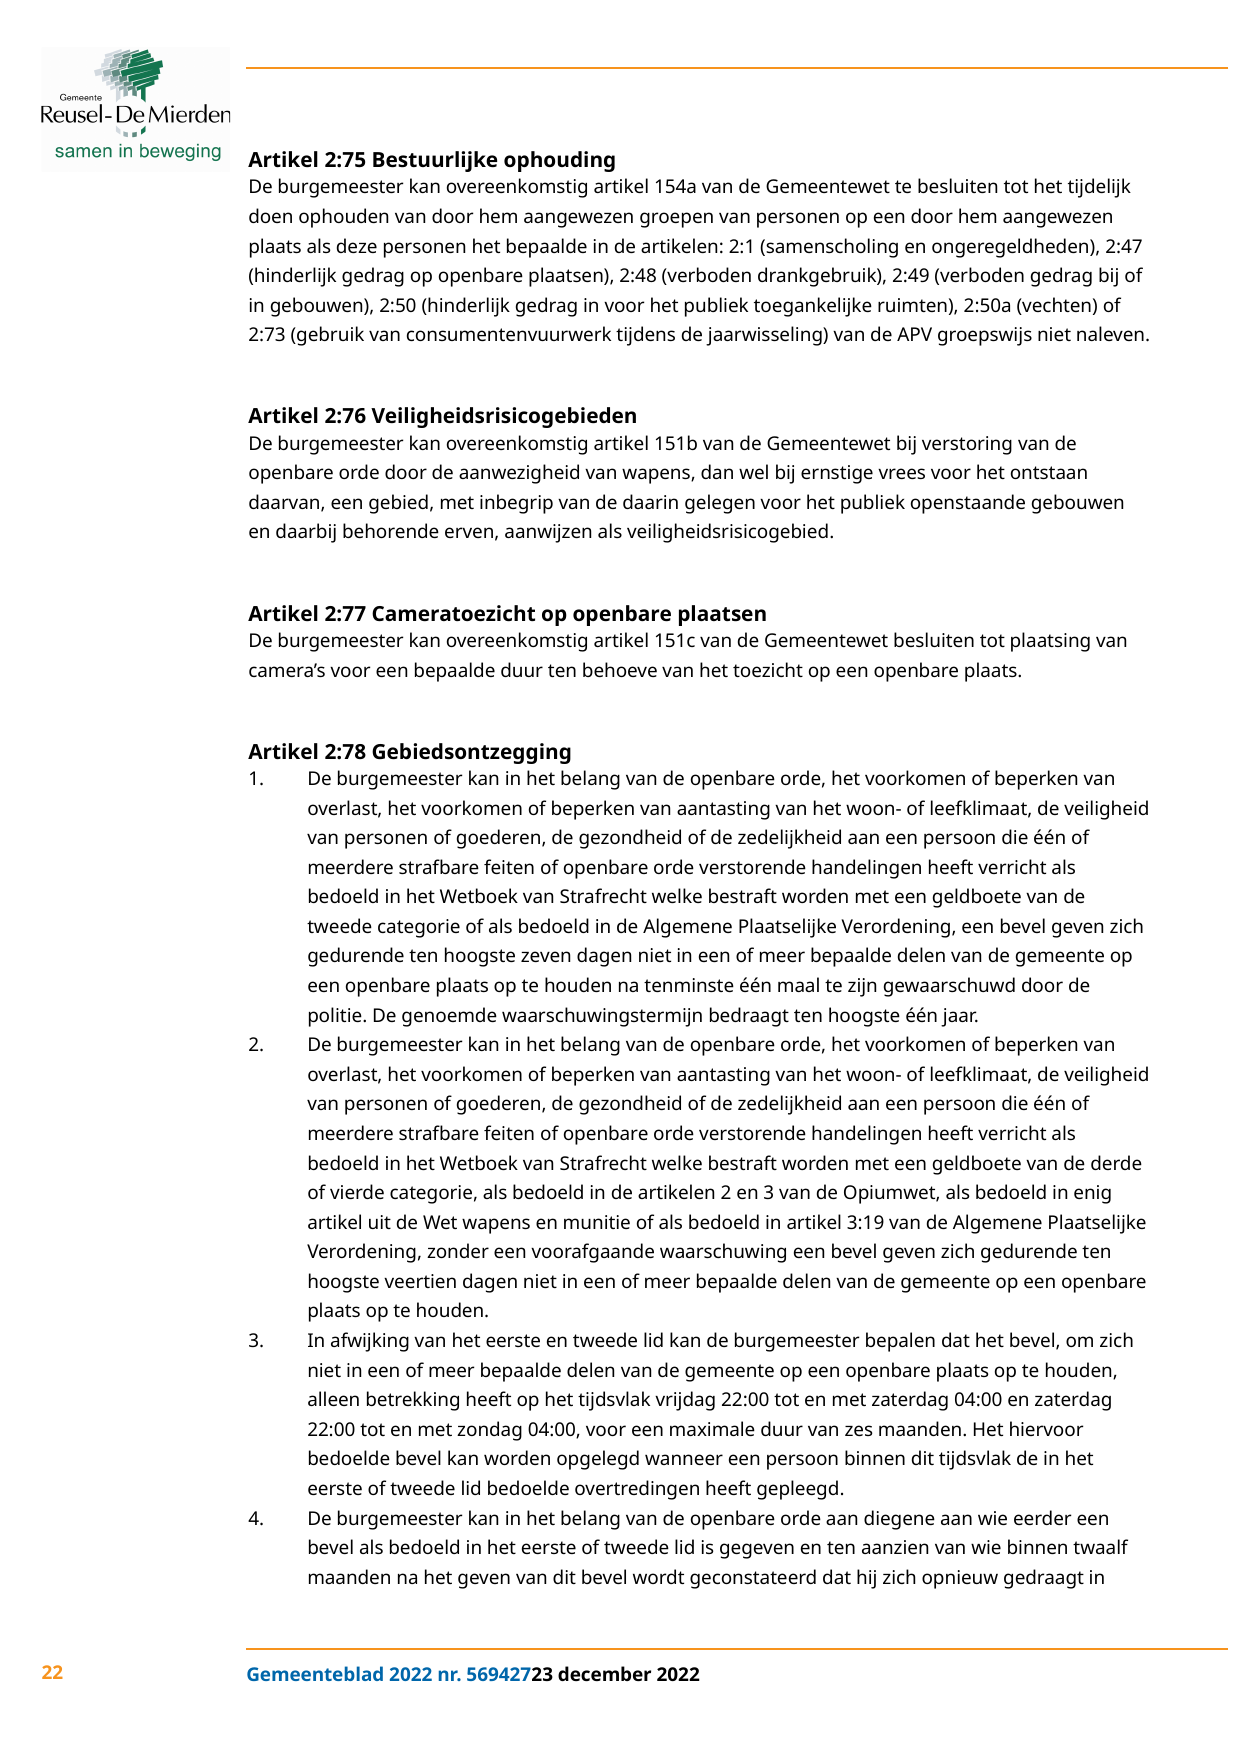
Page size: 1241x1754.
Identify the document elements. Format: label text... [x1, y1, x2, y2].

text Artikel 2:75 Bestuurlijke ophouding [248, 145, 1152, 174]
list De burgemeester kan in het belang van de openbare orde, het voorkomen of beperken van overlast, het voorkomen of beperken van aantasting van het woon- of leefklimaat, de veiligheid van personen of goederen, de gezondheid of de zedelijkheid aan een persoon die één of meerdere strafbare feiten of openbare orde verstorende handelingen heeft verricht als bedoeld in het Wetboek van Strafrecht welke bestraft worden met een geldboete van de derde of vierde categorie, als bedoeld in de artikelen 2 en 3 van de Opiumwet, als bedoeld in enig artikel uit de Wet wapens en munitie of als bedoeld in artikel 3:19 van de Algemene Plaatselijke Verordening, zonder een voorafgaande waarschuwing een bevel geven zich gedurende ten hoogste veertien dagen niet in een of meer bepaalde delen van de gemeente op een openbare plaats op te houden. [248, 1031, 1152, 1323]
text Artikel 2:76 Veiligheidsrisicogebieden [248, 402, 1152, 430]
list In afwijking van het eerste en tweede lid kan de burgemeester bepalen dat het bevel, om zich niet in een of meer bepaalde delen van de gemeente op een openbare plaats op te houden, alleen betrekking heeft op het tijdsvlak vrijdag 22:00 tot en met zaterdag 04:00 en zaterdag 22:00 tot en met zondag 04:00, voor een maximale duur van zes maanden. Het hiervoor bedoelde bevel kan worden opgelegd wanneer een persoon binnen dit tijdsvlak de in het eerste of tweede lid bedoelde overtredingen heeft gepleegd. [248, 1327, 1152, 1501]
picture [41, 47, 231, 172]
text Artikel 2:77 Cameratoezicht op openbare plaatsen [248, 599, 1152, 627]
text De burgemeester kan overeenkomstig artikel 151b van de Gemeentewet bij verstoring van de openbare orde door de aanwezigheid van wapens, dan wel bij ernstige vrees voor het ontstaan daarvan, een gebied, met inbegrip van de daarin gelegen voor het publiek openstaande gebouwen en daarbij behorende erven, aanwijzen als veiligheidsrisicogebied. [248, 430, 1152, 544]
text Artikel 2:78 Gebiedsontzegging [248, 737, 1152, 765]
list De burgemeester kan in het belang van de openbare orde, het voorkomen of beperken van overlast, het voorkomen of beperken van aantasting van het woon- of leefklimaat, de veiligheid van personen of goederen, de gezondheid of de zedelijkheid aan een persoon die één of meerdere strafbare feiten of openbare orde verstorende handelingen heeft verricht als bedoeld in het Wetboek van Strafrecht welke bestraft worden met een geldboete van de tweede categorie of als bedoeld in de Algemene Plaatselijke Verordening, een bevel geven zich gedurende ten hoogste zeven dagen niet in een of meer bepaalde delen van de gemeente op een openbare plaats op te houden na tenminste één maal te zijn gewaarschuwd door de politie. De genoemde waarschuwingstermijn bedraagt ten hoogste één jaar. [248, 765, 1152, 1028]
list De burgemeester kan in het belang van de openbare orde aan diegene aan wie eerder een bevel als bedoeld in het eerste of tweede lid is gegeven en ten aanzien van wie binnen twaalf maanden na het geven van dit bevel wordt geconstateerd dat hij zich opnieuw gedraagt in [248, 1505, 1152, 1590]
text De burgemeester kan overeenkomstig artikel 154a van de Gemeentewet te besluiten tot het tijdelijk doen ophouden van door hem aangewezen groepen van personen op een door hem aangewezen plaats als deze personen het bepaalde in de artikelen: 2:1 (samenscholing en ongeregeldheden), 2:47 (hinderlijk gedrag op openbare plaatsen), 2:48 (verboden drankgebruik), 2:49 (verboden gedrag bij of in gebouwen), 2:50 (hinderlijk gedrag in voor het publiek toegankelijke ruimten), 2:50a (vechten) of 2:73 (gebruik van consumentenvuurwerk tijdens de jaarwisseling) van de APV groepswijs niet naleven. [248, 174, 1152, 347]
text De burgemeester kan overeenkomstig artikel 151c van de Gemeentewet besluiten tot plaatsing van camera’s voor een bepaalde duur ten behoeve van het toezicht op een openbare plaats. [248, 627, 1152, 682]
